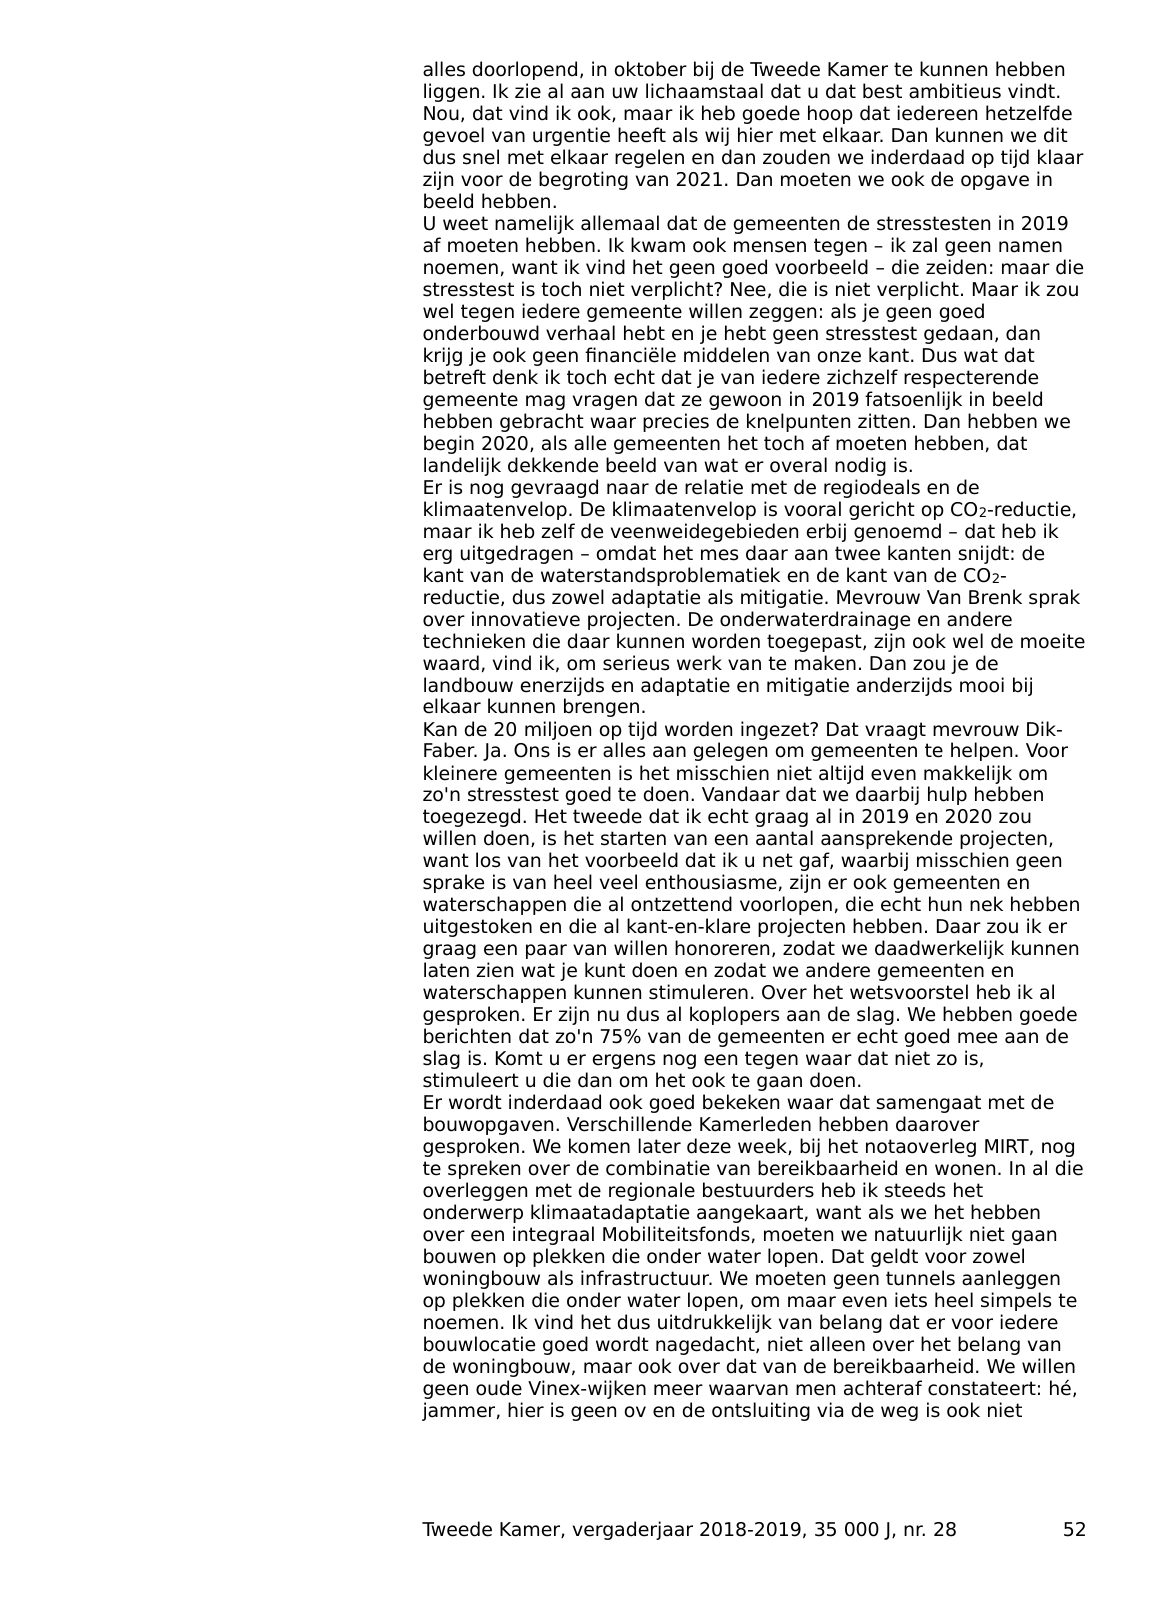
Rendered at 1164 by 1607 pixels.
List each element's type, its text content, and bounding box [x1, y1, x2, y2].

text Er wordt inderdaad ook goed bekeken waar dat samengaat met de bouwopgaven. Verschillende Kamerleden hebben daarover gesproken. We komen later deze week, bij het notaoverleg MIRT, nog te spreken over de combinatie van bereikbaarheid en wonen. In al die overleggen met de regionale bestuurders heb ik steeds het onderwerp klimaatadaptatie aangekaart, want als we het hebben over een integraal Mobiliteitsfonds, moeten we natuurlijk niet gaan bouwen op plekken die onder water lopen. Dat geldt voor zowel woningbouw als infrastructuur. We moeten geen tunnels aanleggen op plekken die onder water lopen, om maar even iets heel simpels te noemen. Ik vind het dus uitdrukkelijk van belang dat er voor iedere bouwlocatie goed wordt nagedacht, niet alleen over het belang van de woningbouw, maar ook over dat van de bereikbaarheid. We willen geen oude Vinex-wijken meer waarvan men achteraf constateert: hé, jammer, hier is geen ov en de ontsluiting via de weg is ook niet [422, 1092, 1087, 1422]
text Er is nog gevraagd naar de relatie met de regiodeals en de klimaatenvelop. De klimaatenvelop is vooral gericht op CO2-reductie, maar ik heb zelf de veenweidegebieden erbij genoemd – dat heb ik erg uitgedragen – omdat het mes daar aan twee kanten snijdt: de kant van de waterstandsproblematiek en de kant van de CO2-reductie, dus zowel adaptatie als mitigatie. Mevrouw Van Brenk sprak over innovatieve projecten. De onderwaterdrainage en andere technieken die daar kunnen worden toegepast, zijn ook wel de moeite waard, vind ik, om serieus werk van te maken. Dan zou je de landbouw enerzijds en adaptatie en mitigatie anderzijds mooi bij elkaar kunnen brengen. [422, 477, 1087, 718]
text alles doorlopend, in oktober bij de Tweede Kamer te kunnen hebben liggen. Ik zie al aan uw lichaamstaal dat u dat best ambitieus vindt. Nou, dat vind ik ook, maar ik heb goede hoop dat iedereen hetzelfde gevoel van urgentie heeft als wij hier met elkaar. Dan kunnen we dit dus snel met elkaar regelen en dan zouden we inderdaad op tijd klaar zijn voor de begroting van 2021. Dan moeten we ook de opgave in beeld hebben. [422, 59, 1087, 213]
text Kan de 20 miljoen op tijd worden ingezet? Dat vraagt mevrouw Dik-Faber. Ja. Ons is er alles aan gelegen om gemeenten te helpen. Voor kleinere gemeenten is het misschien niet altijd even makkelijk om zo'n stresstest goed te doen. Vandaar dat we daarbij hulp hebben toegezegd. Het tweede dat ik echt graag al in 2019 en 2020 zou willen doen, is het starten van een aantal aansprekende projecten, want los van het voorbeeld dat ik u net gaf, waarbij misschien geen sprake is van heel veel enthousiasme, zijn er ook gemeenten en waterschappen die al ontzettend voorlopen, die echt hun nek hebben uitgestoken en die al kant-en-klare projecten hebben. Daar zou ik er graag een paar van willen honoreren, zodat we daadwerkelijk kunnen laten zien wat je kunt doen en zodat we andere gemeenten en waterschappen kunnen stimuleren. Over het wetsvoorstel heb ik al gesproken. Er zijn nu dus al koplopers aan de slag. We hebben goede berichten dat zo'n 75% van de gemeenten er echt goed mee aan de slag is. Komt u er ergens nog een tegen waar dat niet zo is, stimuleert u die dan om het ook te gaan doen. [422, 718, 1087, 1092]
text U weet namelijk allemaal dat de gemeenten de stresstesten in 2019 af moeten hebben. Ik kwam ook mensen tegen – ik zal geen namen noemen, want ik vind het geen goed voorbeeld – die zeiden: maar die stresstest is toch niet verplicht? Nee, die is niet verplicht. Maar ik zou wel tegen iedere gemeente willen zeggen: als je geen goed onderbouwd verhaal hebt en je hebt geen stresstest gedaan, dan krijg je ook geen financiële middelen van onze kant. Dus wat dat betreft denk ik toch echt dat je van iedere zichzelf respecterende gemeente mag vragen dat ze gewoon in 2019 fatsoenlijk in beeld hebben gebracht waar precies de knelpunten zitten. Dan hebben we begin 2020, als alle gemeenten het toch af moeten hebben, dat landelijk dekkende beeld van wat er overal nodig is. [422, 213, 1087, 477]
